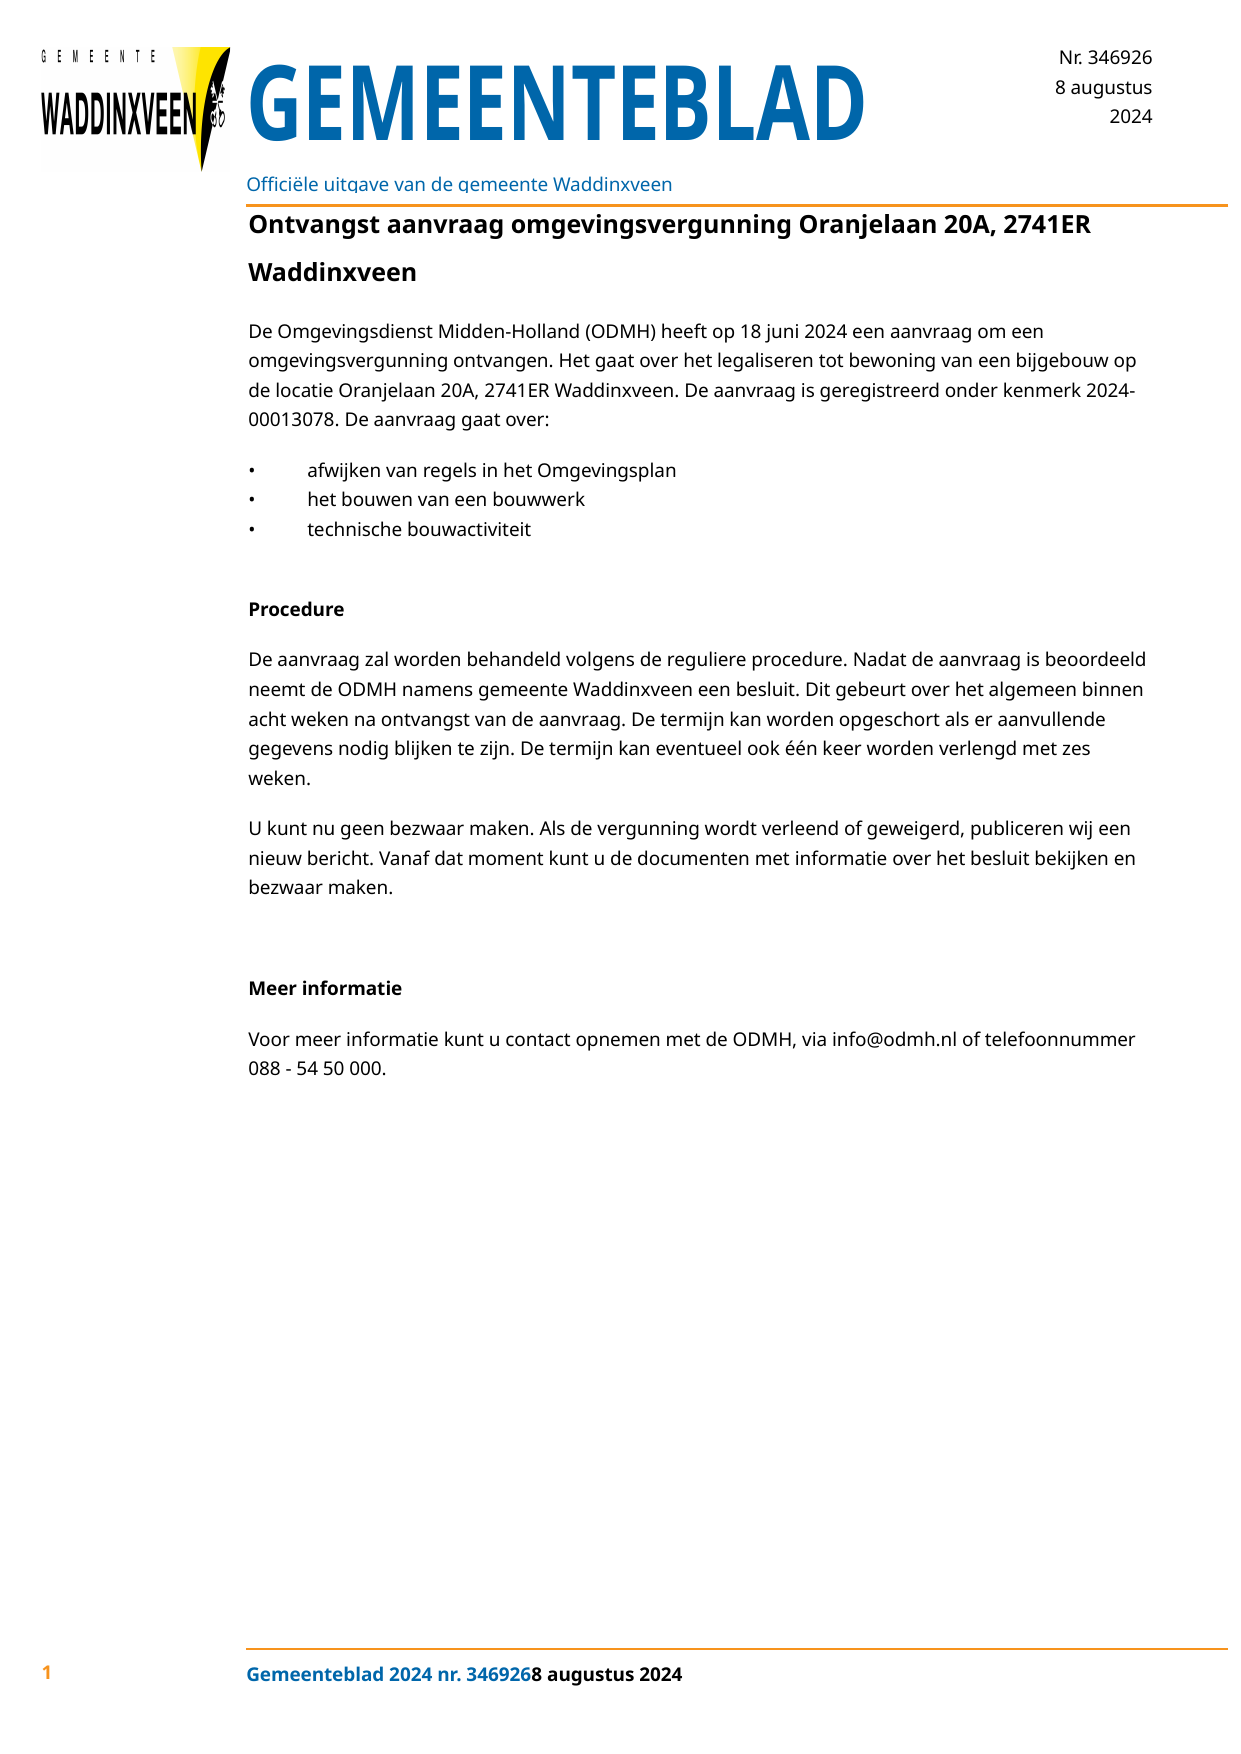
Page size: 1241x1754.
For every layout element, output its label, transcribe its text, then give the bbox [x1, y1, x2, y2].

text De aanvraag zal worden behandeld volgens de reguliere procedure. Nadat de aanvraag is beoordeeld neemt de ODMH namens gemeente Waddinxveen een besluit. Dit gebeurt over het algemeen binnen acht weken na ontvangst van de aanvraag. De termijn kan worden opgeschort als er aanvullende gegevens nodig blijken te zijn. De termijn kan eventueel ook één keer worden verlengd met zes weken. [248, 647, 1152, 791]
text U kunt nu geen bezwaar maken. Als de vergunning wordt verleend of geweigerd, publiceren wij een nieuw bericht. Vanaf dat moment kunt u de documenten met informatie over het besluit bekijken en bezwaar maken. [248, 815, 1152, 900]
list het bouwen van een bouwwerk [248, 487, 1152, 512]
text Ontvangst aanvraag omgevingsvergunning Oranjelaan 20A, 2741ER Waddinxveen [248, 207, 1152, 288]
text Meer informatie [248, 975, 1152, 1001]
picture [41, 47, 231, 172]
text Voor meer informatie kunt u contact opnemen met de ODMH, via info@odmh.nl of telefoonnummer 088 - 54 50 000. [248, 1026, 1152, 1081]
text Procedure [248, 596, 1152, 622]
list afwijken van regels in het Omgevingsplan [248, 457, 1152, 483]
text De Omgevingsdienst Midden-Holland (ODMH) heeft op 18 juni 2024 een aanvraag om een omgevingsvergunning ontvangen. Het gaat over het legaliseren tot bewoning van een bijgebouw op de locatie Oranjelaan 20A, 2741ER Waddinxveen. De aanvraag is geregistreerd onder kenmerk 2024-00013078. De aanvraag gaat over: [248, 318, 1152, 432]
list technische bouwactiviteit [248, 516, 1152, 542]
